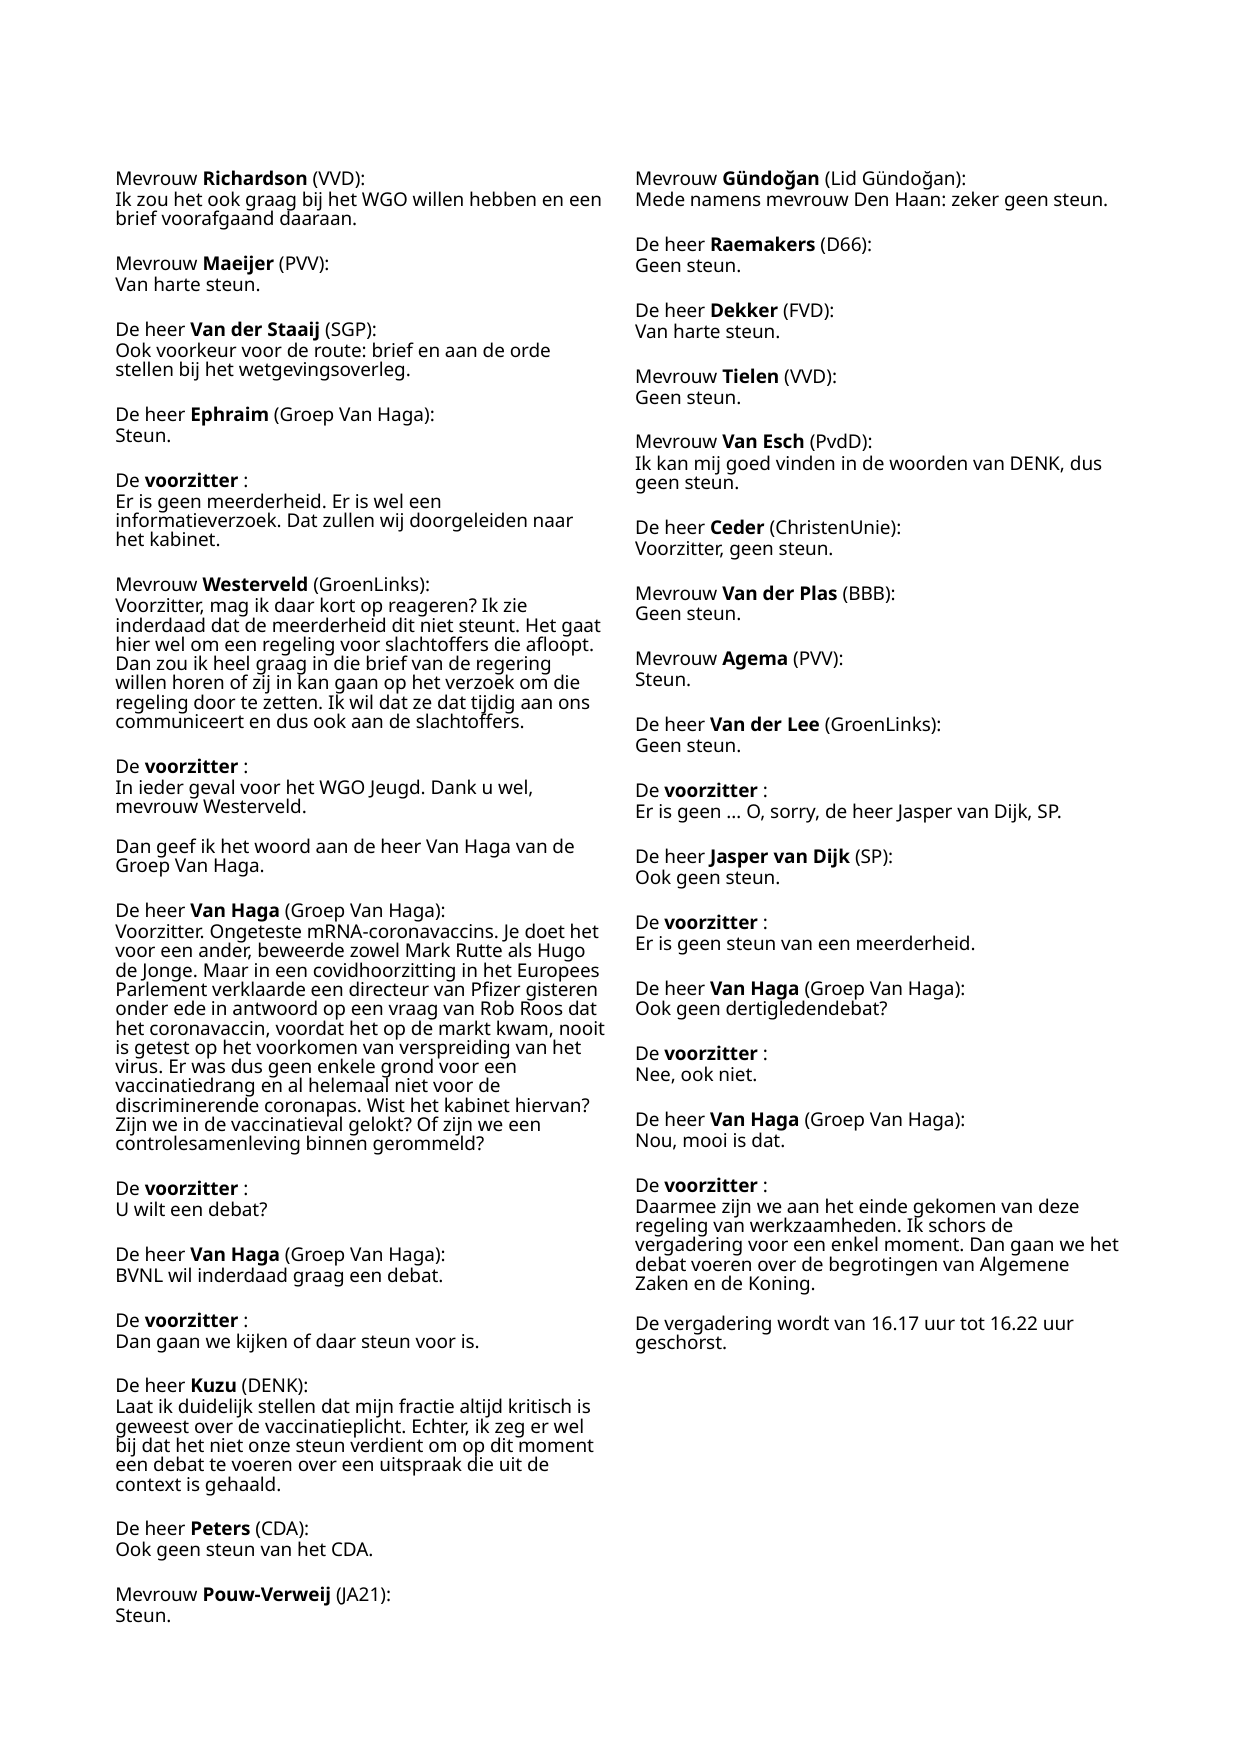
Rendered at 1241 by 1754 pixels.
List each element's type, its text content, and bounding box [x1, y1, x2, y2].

text Ik zou het ook graag bij het WGO willen hebben en een brief voorafgaand daaraan. [115, 191, 605, 229]
text Voorzitter, geen steun. [635, 539, 1125, 559]
text De voorzitter : [115, 467, 605, 493]
text Ik kan mij goed vinden in de woorden van DENK, dus geen steun. [635, 454, 1125, 493]
text U wilt een debat? [115, 1201, 605, 1220]
text BVNL wil inderdaad graag een debat. [115, 1267, 605, 1286]
text Nou, mooi is dat. [635, 1132, 1125, 1151]
text De heer Kuzu (DENK): [115, 1373, 605, 1398]
text Voorzitter, mag ik daar kort op reageren? Ik zie inderdaad dat de meerderheid dit niet steunt. Het gaat hier wel om een regeling voor slachtoffers die afloopt. Dan zou ik heel graag in die brief van de regering willen horen of zij in kan gaan op het verzoek om die regeling door te zetten. Ik wil dat ze dat tijdig aan ons communiceert en dus ook aan de slachtoffers. [115, 597, 605, 732]
text Ook geen steun van het CDA. [115, 1541, 605, 1561]
text Mevrouw Van der Plas (BBB): [635, 580, 1125, 605]
text Van harte steun. [635, 323, 1125, 342]
text Mevrouw Gündoğan (Lid Gündoğan): [635, 165, 1125, 191]
text Van harte steun. [115, 276, 605, 295]
text De heer Peters (CDA): [115, 1516, 605, 1541]
text Ook voorkeur voor de route: brief en aan de orde stellen bij het wetgevingsoverleg. [115, 342, 605, 381]
text Dan gaan we kijken of daar steun voor is. [115, 1333, 605, 1352]
text De vergadering wordt van 16.17 uur tot 16.22 uur geschorst. [635, 1315, 1125, 1354]
text Steun. [635, 671, 1125, 691]
text Steun. [115, 1607, 605, 1626]
text De heer Dekker (FVD): [635, 297, 1125, 323]
text De heer Van der Staaij (SGP): [115, 316, 605, 342]
text Ook geen steun. [635, 869, 1125, 888]
text De heer Ceder (ChristenUnie): [635, 514, 1125, 539]
text Mevrouw Agema (PVV): [635, 646, 1125, 671]
text De heer Van der Lee (GroenLinks): [635, 711, 1125, 737]
text Mevrouw Tielen (VVD): [635, 363, 1125, 389]
text Mede namens mevrouw Den Haan: zeker geen steun. [635, 191, 1125, 210]
text Geen steun. [635, 737, 1125, 756]
text De voorzitter : [635, 909, 1125, 934]
text De heer Van Haga (Groep Van Haga): [635, 1106, 1125, 1132]
text Er is geen meerderheid. Er is wel een informatieverzoek. Dat zullen wij doorgeleiden naar het kabinet. [115, 493, 605, 551]
text De heer Van Haga (Groep Van Haga): [115, 1241, 605, 1267]
text Nee, ook niet. [635, 1066, 1125, 1086]
text Er is geen … O, sorry, de heer Jasper van Dijk, SP. [635, 803, 1125, 822]
text Geen steun. [635, 605, 1125, 625]
text Ook geen dertigledendebat? [635, 1000, 1125, 1020]
text Voorzitter. Ongeteste mRNA-coronavaccins. Je doet het voor een ander, beweerde zowel Mark Rutte als Hugo de Jonge. Maar in een covidhoorzitting in het Europees Parlement verklaarde een directeur van Pfizer gisteren onder ede in antwoord op een vraag van Rob Roos dat het coronavaccin, voordat het op de markt kwam, nooit is getest op het voorkomen van verspreiding van het virus. Er was dus geen enkele grond voor een vaccinatiedrang en al helemaal niet voor de discriminerende coronapas. Wist het kabinet hiervan? Zijn we in de vaccinatieval gelokt? Of zijn we een controlesamenleving binnen gerommeld? [115, 923, 605, 1154]
text De voorzitter : [115, 753, 605, 779]
text De voorzitter : [635, 777, 1125, 803]
text De heer Jasper van Dijk (SP): [635, 843, 1125, 869]
text Geen steun. [635, 389, 1125, 408]
text Mevrouw Westerveld (GroenLinks): [115, 572, 605, 597]
text Mevrouw Maeijer (PVV): [115, 250, 605, 276]
text Dan geef ik het woord aan de heer Van Haga van de Groep Van Haga. [115, 838, 605, 877]
text Geen steun. [635, 257, 1125, 276]
text De heer Raemakers (D66): [635, 231, 1125, 257]
text De heer Van Haga (Groep Van Haga): [635, 975, 1125, 1000]
text Laat ik duidelijk stellen dat mijn fractie altijd kritisch is geweest over de vaccinatieplicht. Echter, ik zeg er wel bij dat het niet onze steun verdient om op dit moment een debat te voeren over een uitspraak die uit de context is gehaald. [115, 1398, 605, 1495]
text De heer Ephraim (Groep Van Haga): [115, 401, 605, 427]
text De voorzitter : [635, 1172, 1125, 1198]
text De voorzitter : [635, 1041, 1125, 1066]
text Mevrouw Richardson (VVD): [115, 165, 605, 191]
text Mevrouw Van Esch (PvdD): [635, 429, 1125, 454]
text De voorzitter : [115, 1175, 605, 1201]
text De voorzitter : [115, 1307, 605, 1333]
text Mevrouw Pouw-Verweij (JA21): [115, 1581, 605, 1607]
text De heer Van Haga (Groep Van Haga): [115, 897, 605, 923]
text Er is geen steun van een meerderheid. [635, 934, 1125, 954]
text Daarmee zijn we aan het einde gekomen van deze regeling van werkzaamheden. Ik schors de vergadering voor een enkel moment. Dan gaan we het debat voeren over de begrotingen van Algemene Zaken en de Koning. [635, 1198, 1125, 1294]
text Steun. [115, 427, 605, 446]
text In ieder geval voor het WGO Jeugd. Dank u wel, mevrouw Westerveld. [115, 779, 605, 817]
